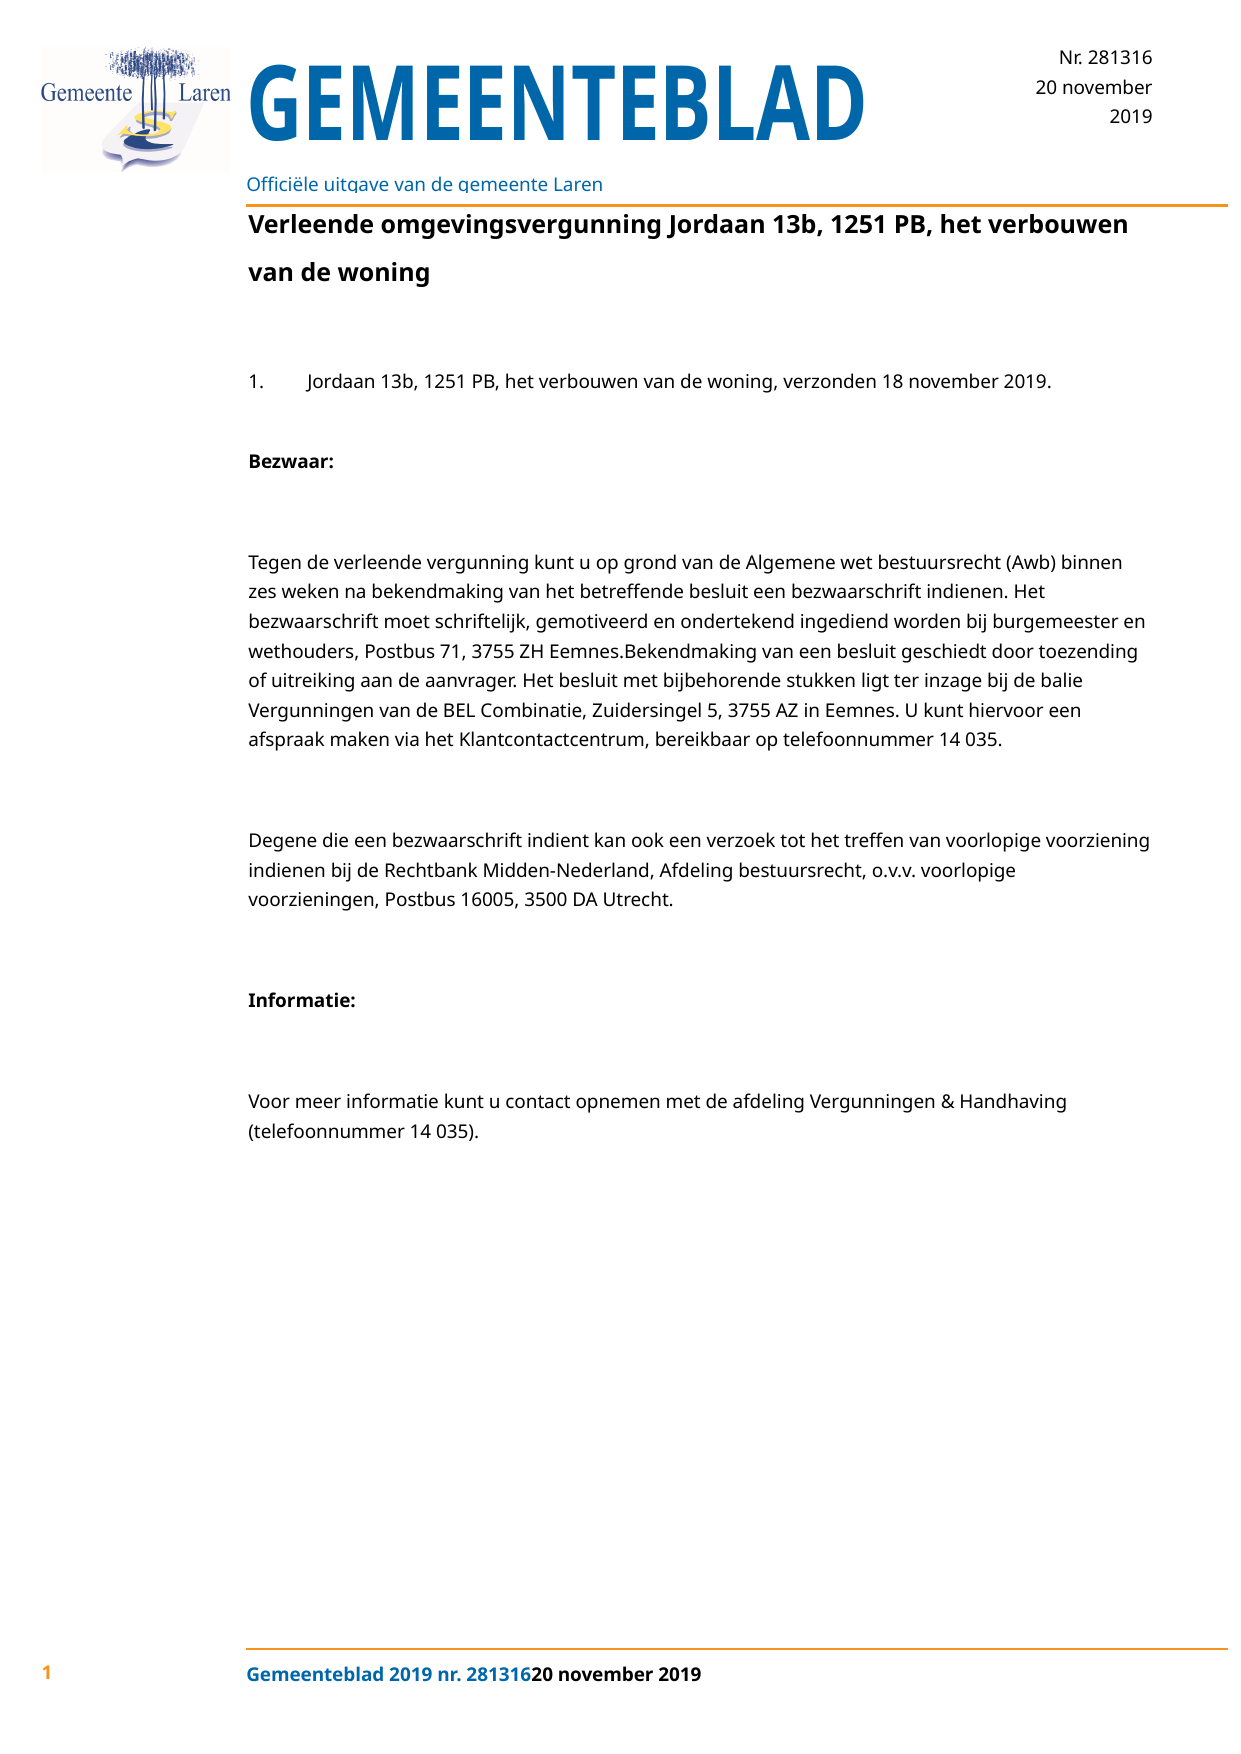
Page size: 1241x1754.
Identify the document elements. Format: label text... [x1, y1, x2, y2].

text Degene die een bezwaarschrift indient kan ook een verzoek tot het treffen van voorlopige voorziening indienen bij de Rechtbank Midden-Nederland, Afdeling bestuursrecht, o.v.v. voorlopige voorzieningen, Postbus 16005, 3500 DA Utrecht. [248, 827, 1152, 912]
text Bezwaar: [248, 448, 1152, 474]
text Voor meer informatie kunt u contact opnemen met de afdeling Vergunningen & Handhaving (telefoonnummer 14 035). [248, 1088, 1152, 1144]
text Tegen de verleende vergunning kunt u op grond van de Algemene wet bestuursrecht (Awb) binnen zes weken na bekendmaking van het betreffende besluit een bezwaarschrift indienen. Het bezwaarschrift moet schriftelijk, gemotiveerd en ondertekend ingediend worden bij burgemeester en wethouders, Postbus 71, 3755 ZH Eemnes.Bekendmaking van een besluit geschiedt door toezending of uitreiking aan de aanvrager. Het besluit met bijbehorende stukken ligt ter inzage bij de balie Vergunningen van de BEL Combinatie, Zuidersingel 5, 3755 AZ in Eemnes. U kunt hiervoor een afspraak maken via het Klantcontactcentrum, bereikbaar op telefoonnummer 14 035. [248, 549, 1152, 752]
text Informatie: [248, 987, 1152, 1013]
text Verleende omgevingsvergunning Jordaan 13b, 1251 PB, het verbouwen van de woning [248, 207, 1152, 288]
picture [41, 47, 231, 172]
list Jordaan 13b, 1251 PB, het verbouwen van de woning, verzonden 18 november 2019. [248, 368, 1152, 394]
